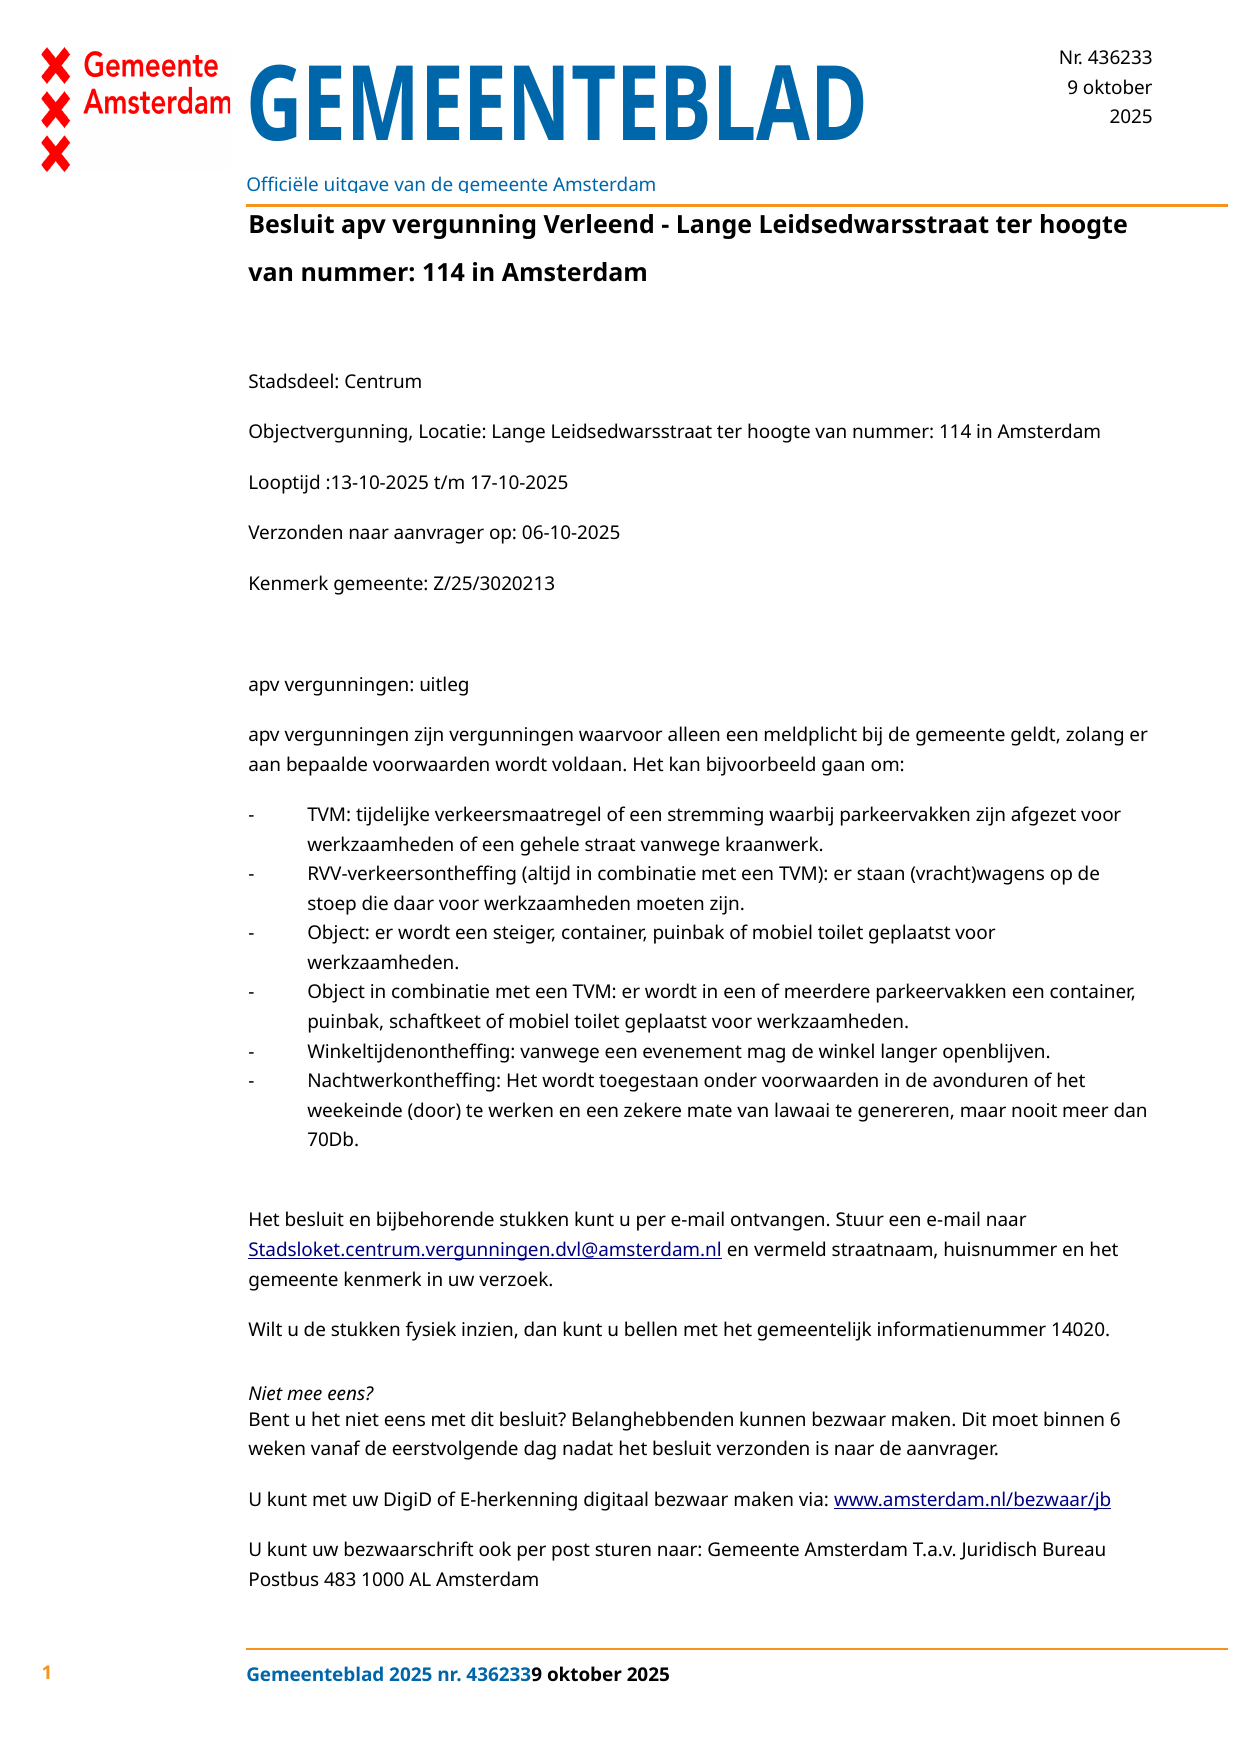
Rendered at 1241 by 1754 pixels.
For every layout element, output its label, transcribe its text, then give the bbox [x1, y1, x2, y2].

text apv vergunningen zijn vergunningen waarvoor alleen een meldplicht bij de gemeente geldt, zolang er aan bepaalde voorwaarden wordt voldaan. Het kan bijvoorbeeld gaan om: [248, 721, 1152, 777]
list TVM: tijdelijke verkeersmaatregel of een stremming waarbij parkeervakken zijn afgezet voor werkzaamheden of een gehele straat vanwege kraanwerk. [248, 801, 1152, 857]
text Het besluit en bijbehorende stukken kunt u per e-mail ontvangen. Stuur een e-mail naar Stadsloket.centrum.vergunningen.dvl@amsterdam.nl en vermeld straatnaam, huisnummer en het gemeente kenmerk in uw verzoek. [248, 1207, 1152, 1292]
text Verzonden naar aanvrager op: 06-10-2025 [248, 519, 1152, 545]
text Kenmerk gemeente: Z/25/3020213 [248, 570, 1152, 596]
list Winkeltijdenontheffing: vanwege een evenement mag de winkel langer openblijven. [248, 1038, 1152, 1064]
text Wilt u de stukken fysiek inzien, dan kunt u bellen met het gemeentelijk informatienummer 14020. [248, 1316, 1152, 1342]
text Looptijd :13-10-2025 t/m 17-10-2025 [248, 469, 1152, 495]
text Stadsdeel: Centrum [248, 368, 1152, 394]
text U kunt met uw DigiD of E-herkenning digitaal bezwaar maken via: www.amsterdam.nl/bezwaar/jb [248, 1486, 1152, 1512]
text Niet mee eens? [248, 1380, 1152, 1406]
text Objectvergunning, Locatie: Lange Leidsedwarsstraat ter hoogte van nummer: 114 in Amsterdam [248, 419, 1152, 444]
list RVV-verkeersontheffing (altijd in combinatie met een TVM): er staan (vracht)wagens op de stoep die daar voor werkzaamheden moeten zijn. [248, 860, 1152, 916]
text apv vergunningen: uitleg [248, 671, 1152, 697]
text U kunt uw bezwaarschrift ook per post sturen naar: Gemeente Amsterdam T.a.v. Juridisch Bureau Postbus 483 1000 AL Amsterdam [248, 1536, 1152, 1592]
picture [41, 47, 231, 172]
list Nachtwerkontheffing: Het wordt toegestaan onder voorwaarden in de avonduren of het weekeinde (door) te werken en een zekere mate van lawaai te genereren, maar nooit meer dan 70Db. [248, 1067, 1152, 1152]
text Bent u het niet eens met dit besluit? Belanghebbenden kunnen bezwaar maken. Dit moet binnen 6 weken vanaf de eerstvolgende dag nadat het besluit verzonden is naar de aanvrager. [248, 1406, 1152, 1461]
text Besluit apv vergunning Verleend - Lange Leidsedwarsstraat ter hoogte van nummer: 114 in Amsterdam [248, 207, 1152, 288]
list Object: er wordt een steiger, container, puinbak of mobiel toilet geplaatst voor werkzaamheden. [248, 919, 1152, 975]
list Object in combinatie met een TVM: er wordt in een of meerdere parkeervakken een container, puinbak, schaftkeet of mobiel toilet geplaatst voor werkzaamheden. [248, 979, 1152, 1034]
